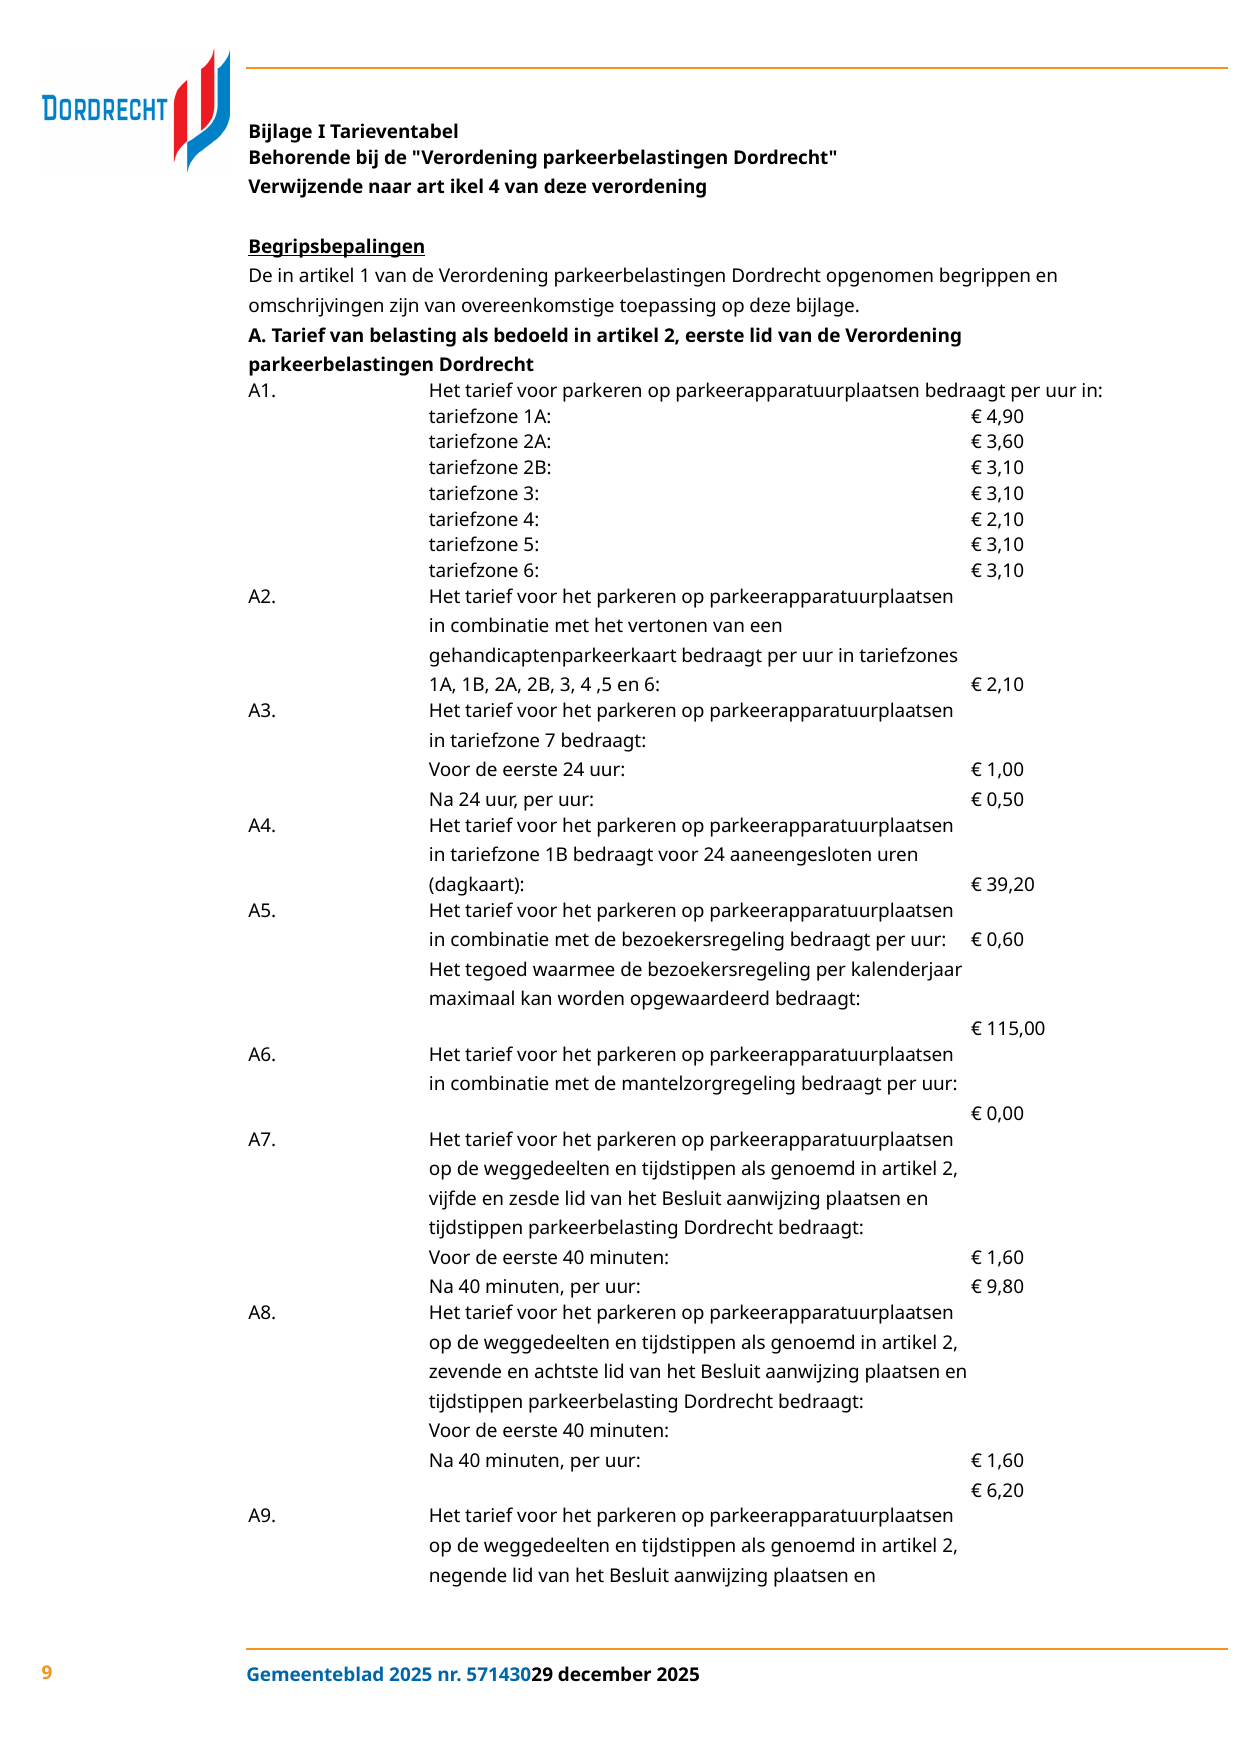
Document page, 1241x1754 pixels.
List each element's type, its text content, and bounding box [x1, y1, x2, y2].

text Bijlage I Tarieventabel [248, 116, 1152, 144]
table_cell tariefzone 5: [429, 531, 609, 557]
table_cell Het tarief voor het parkeren op parkeerapparatuurplaatsen op de weggedeelten en tijdstippen als genoemd in artikel 2, negende lid van het Besluit aanwijzing plaatsen en [429, 1503, 971, 1587]
table_cell A6. [248, 1041, 429, 1126]
table_cell [971, 1503, 1152, 1587]
table_cell A9. [248, 1503, 429, 1587]
table_header A. Tarief van belasting als bedoeld in artikel 2, eerste lid van de Verordening parkeerbelastingen Dordrecht [248, 322, 1152, 377]
table_cell € 4,90 [971, 403, 1152, 428]
table_cell Het tarief voor het parkeren op parkeerapparatuurplaatsen in combinatie met de mantelzorgregeling bedraagt per uur: [429, 1041, 971, 1126]
text Begripsbepalingen [248, 233, 1152, 259]
table_cell A8. [248, 1299, 429, 1503]
table_cell [609, 506, 790, 531]
table_cell tariefzone 6: [429, 557, 609, 583]
table_cell € 1,00 € 0,50 [971, 698, 1152, 812]
table_cell [790, 454, 971, 480]
table_cell [248, 403, 429, 428]
table_cell € 3,60 [971, 429, 1152, 454]
table_cell tariefzone 2B: [429, 454, 609, 480]
table_cell [609, 531, 790, 557]
table_cell A2. [248, 583, 429, 697]
table_cell [790, 531, 971, 557]
table_cell tariefzone 1A: [429, 403, 609, 428]
table_cell [609, 454, 790, 480]
table_cell Het tarief voor het parkeren op parkeerapparatuurplaatsen in tariefzone 7 bedraagt: Voor de eerste 24 uur: Na 24 uur, per uur: [429, 698, 971, 812]
table_cell A7. [248, 1126, 429, 1299]
table_cell tariefzone 2A: [429, 429, 609, 454]
text De in artikel 1 van de Verordening parkeerbelastingen Dordrecht opgenomen begrippen en omschrijvingen zijn van overeenkomstige toepassing op deze bijlage. [248, 262, 1152, 318]
table_cell Het tarief voor het parkeren op parkeerapparatuurplaatsen in tariefzone 1B bedraagt voor 24 aaneengesloten uren (dagkaart): [429, 812, 971, 897]
table_cell € 39,20 [971, 812, 1152, 897]
table_cell [248, 480, 429, 506]
table_cell [790, 403, 971, 428]
text Verwijzende naar art ikel 4 van deze verordening [248, 174, 1152, 199]
table_cell [248, 506, 429, 531]
table_cell € 3,10 [971, 480, 1152, 506]
table_cell A5. [248, 897, 429, 1041]
table_cell € 0,60 € 115,00 [971, 897, 1152, 1041]
table_cell € 0,00 [971, 1041, 1152, 1126]
table_cell Het tarief voor het parkeren op parkeerapparatuurplaatsen op de weggedeelten en tijdstippen als genoemd in artikel 2, vijfde en zesde lid van het Besluit aanwijzing plaatsen en tijdstippen parkeerbelasting Dordrecht bedraagt: Voor de eerste 40 minuten: Na 40 minuten, per uur: [429, 1126, 971, 1299]
text Behorende bij de "Verordening parkeerbelastingen Dordrecht" [248, 144, 1152, 170]
table_cell € 1,60 € 9,80 [971, 1126, 1152, 1299]
table_cell [248, 429, 429, 454]
table_cell [609, 557, 790, 583]
table_cell [609, 403, 790, 428]
table_cell € 1,60 € 6,20 [971, 1299, 1152, 1503]
table_cell [609, 429, 790, 454]
table_cell tariefzone 3: [429, 480, 609, 506]
table_cell tariefzone 4: [429, 506, 609, 531]
table_cell € 3,10 [971, 557, 1152, 583]
table_cell A3. [248, 698, 429, 812]
table_cell [790, 557, 971, 583]
table_cell A1. [248, 377, 429, 403]
table_cell € 3,10 [971, 531, 1152, 557]
table_cell [248, 531, 429, 557]
table_cell [790, 506, 971, 531]
table_cell Het tarief voor het parkeren op parkeerapparatuurplaatsen in combinatie met de bezoekersregeling bedraagt per uur: Het tegoed waarmee de bezoekersregeling per kalenderjaar maximaal kan worden opgewaardeerd bedraagt: [429, 897, 971, 1041]
table_cell Het tarief voor het parkeren op parkeerapparatuurplaatsen in combinatie met het vertonen van een gehandicaptenparkeerkaart bedraagt per uur in tariefzones 1A, 1B, 2A, 2B, 3, 4 ,5 en 6: [429, 583, 971, 697]
table_cell € 2,10 [971, 506, 1152, 531]
table_cell € 3,10 [971, 454, 1152, 480]
table_cell Het tarief voor het parkeren op parkeerapparatuurplaatsen op de weggedeelten en tijdstippen als genoemd in artikel 2, zevende en achtste lid van het Besluit aanwijzing plaatsen en tijdstippen parkeerbelasting Dordrecht bedraagt: Voor de eerste 40 minuten: Na 40 minuten, per uur: [429, 1299, 971, 1503]
table_cell Het tarief voor parkeren op parkeerapparatuurplaatsen bedraagt per uur in: [429, 377, 1152, 403]
table_cell [248, 454, 429, 480]
table_cell [790, 480, 971, 506]
table_cell [248, 557, 429, 583]
table_cell [609, 480, 790, 506]
table_cell € 2,10 [971, 583, 1152, 697]
table_cell [790, 429, 971, 454]
picture [41, 47, 231, 172]
table_cell A4. [248, 812, 429, 897]
